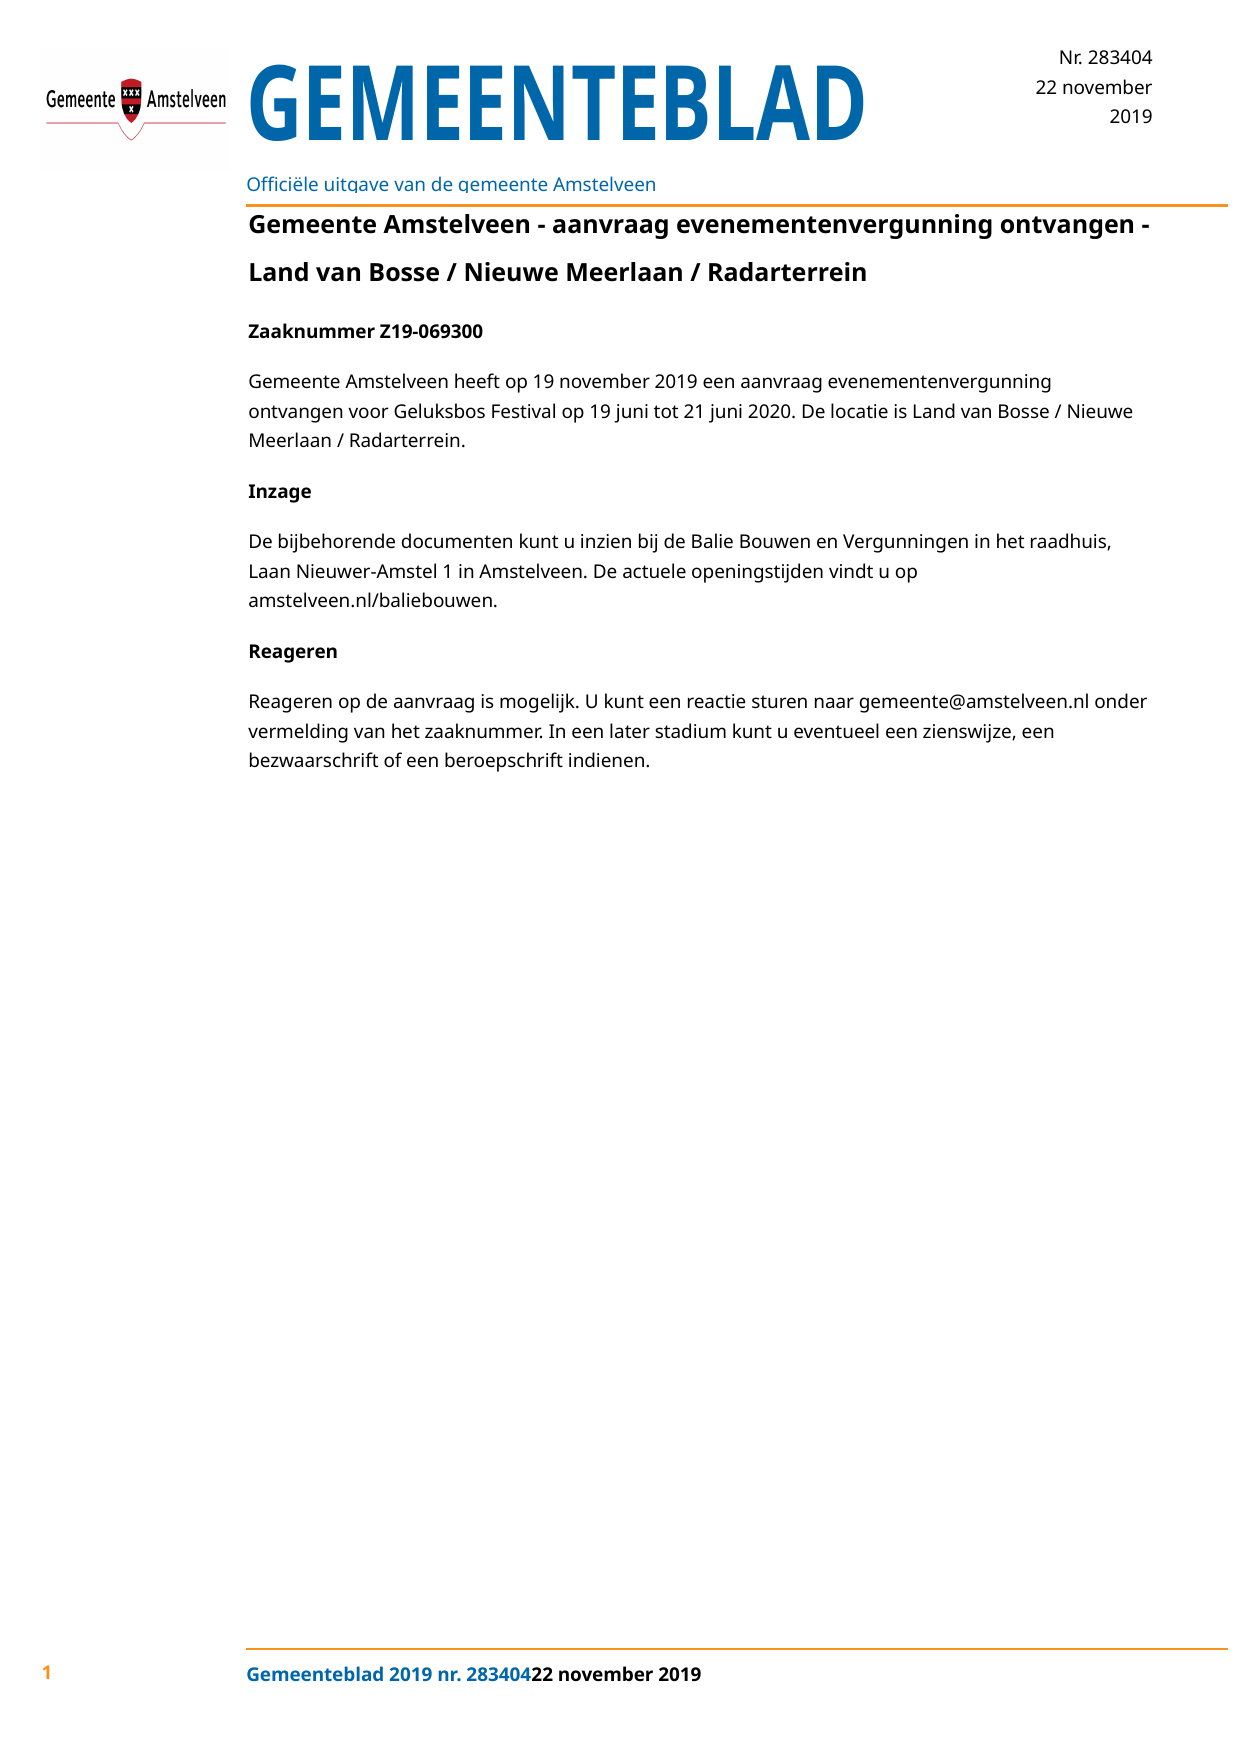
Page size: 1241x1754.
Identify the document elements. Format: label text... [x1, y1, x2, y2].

text Reageren [248, 638, 1152, 664]
text Reageren op de aanvraag is mogelijk. U kunt een reactie sturen naar gemeente@amstelveen.nl onder vermelding van het zaaknummer. In een later stadium kunt u eventueel een zienswijze, een bezwaarschrift of een beroepschrift indienen. [248, 688, 1152, 773]
picture [41, 47, 231, 172]
text De bijbehorende documenten kunt u inzien bij de Balie Bouwen en Vergunningen in het raadhuis, Laan Nieuwer-Amstel 1 in Amstelveen. De actuele openingstijden vindt u op amstelveen.nl/baliebouwen. [248, 528, 1152, 613]
text Zaaknummer Z19-069300 [248, 318, 1152, 344]
text Inzage [248, 478, 1152, 504]
text Gemeente Amstelveen heeft op 19 november 2019 een aanvraag evenementenvergunning ontvangen voor Geluksbos Festival op 19 juni tot 21 juni 2020. De locatie is Land van Bosse / Nieuwe Meerlaan / Radarterrein. [248, 368, 1152, 453]
text Gemeente Amstelveen - aanvraag evenementenvergunning ontvangen - Land van Bosse / Nieuwe Meerlaan / Radarterrein [248, 207, 1152, 288]
